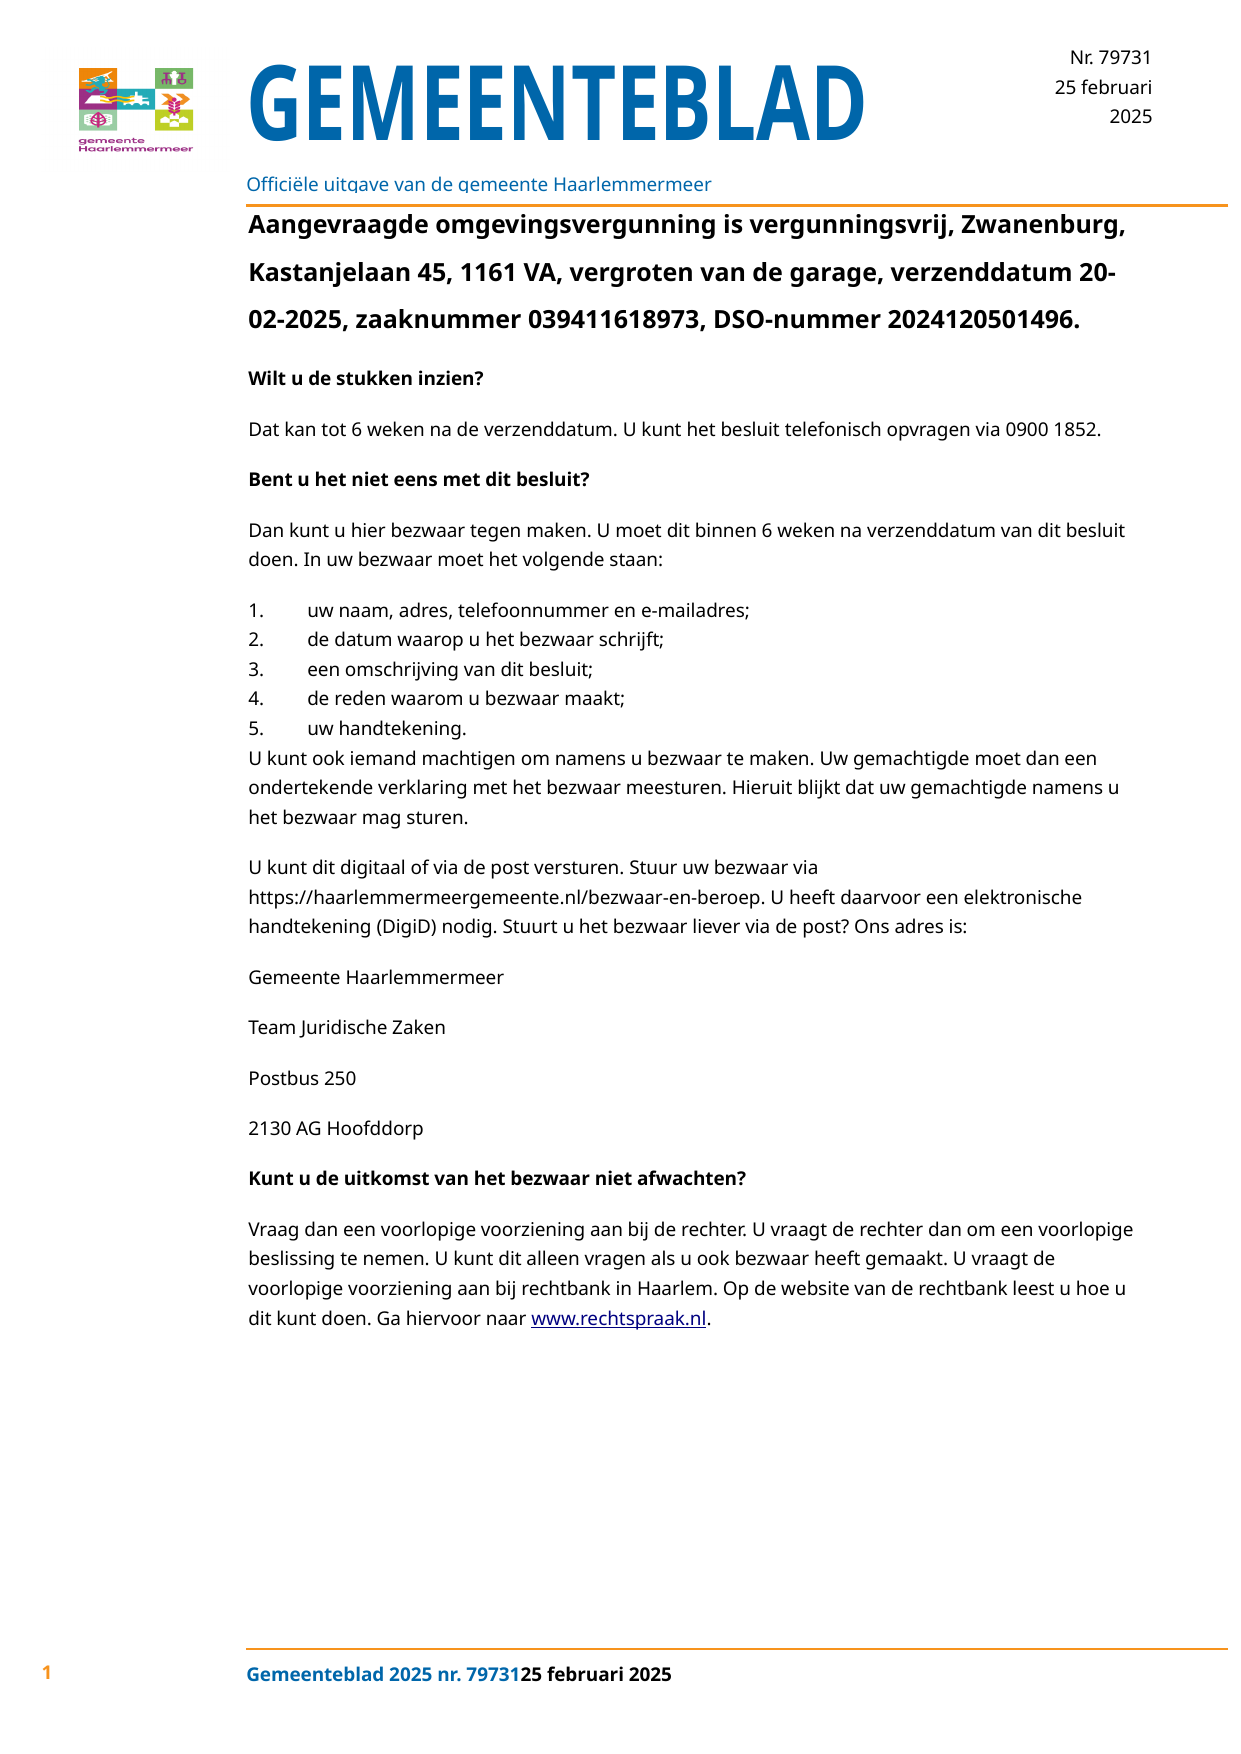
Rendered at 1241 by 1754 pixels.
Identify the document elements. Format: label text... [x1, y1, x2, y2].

text Bent u het niet eens met dit besluit? [248, 466, 1152, 492]
list de reden waarom u bezwaar maakt; [248, 686, 1152, 711]
text U kunt dit digitaal of via de post versturen. Stuur uw bezwaar via https://haarlemmermeergemeente.nl/bezwaar-en-beroep. U heeft daarvoor een elektronische handtekening (DigiD) nodig. Stuurt u het bezwaar liever via de post? Ons adres is: [248, 854, 1152, 939]
text Team Juridische Zaken [248, 1014, 1152, 1040]
text U kunt ook iemand machtigen om namens u bezwaar te maken. Uw gemachtigde moet dan een ondertekende verklaring met het bezwaar meesturen. Hieruit blijkt dat uw gemachtigde namens u het bezwaar mag sturen. [248, 745, 1152, 829]
text Wilt u de stukken inzien? [248, 366, 1152, 391]
list een omschrijving van dit besluit; [248, 656, 1152, 682]
text Postbus 250 [248, 1065, 1152, 1090]
text 2130 AG Hoofddorp [248, 1115, 1152, 1141]
text Kunt u de uitkomst van het bezwaar niet afwachten? [248, 1166, 1152, 1191]
text Aangevraagde omgevingsvergunning is vergunningsvrij, Zwanenburg, Kastanjelaan 45, 1161 VA, vergroten van de garage, verzenddatum 20-02-2025, zaaknummer 039411618973, DSO-nummer 2024120501496. [248, 207, 1152, 336]
text Dan kunt u hier bezwaar tegen maken. U moet dit binnen 6 weken na verzenddatum van dit besluit doen. In uw bezwaar moet het volgende staan: [248, 517, 1152, 572]
text Vraag dan een voorlopige voorziening aan bij de rechter. U vraagt de rechter dan om een voorlopige beslissing te nemen. U kunt dit alleen vragen als u ook bezwaar heeft gemaakt. U vraagt de voorlopige voorziening aan bij rechtbank in Haarlem. Op de website van de rechtbank leest u hoe u dit kunt doen. Ga hiervoor naar www.rechtspraak.nl. [248, 1216, 1152, 1330]
picture [41, 47, 231, 172]
list de datum waarop u het bezwaar schrijft; [248, 626, 1152, 652]
list uw handtekening. [248, 715, 1152, 741]
text Gemeente Haarlemmermeer [248, 964, 1152, 989]
text Dat kan tot 6 weken na de verzenddatum. U kunt het besluit telefonisch opvragen via 0900 1852. [248, 416, 1152, 442]
list uw naam, adres, telefoonnummer en e-mailadres; [248, 597, 1152, 622]
